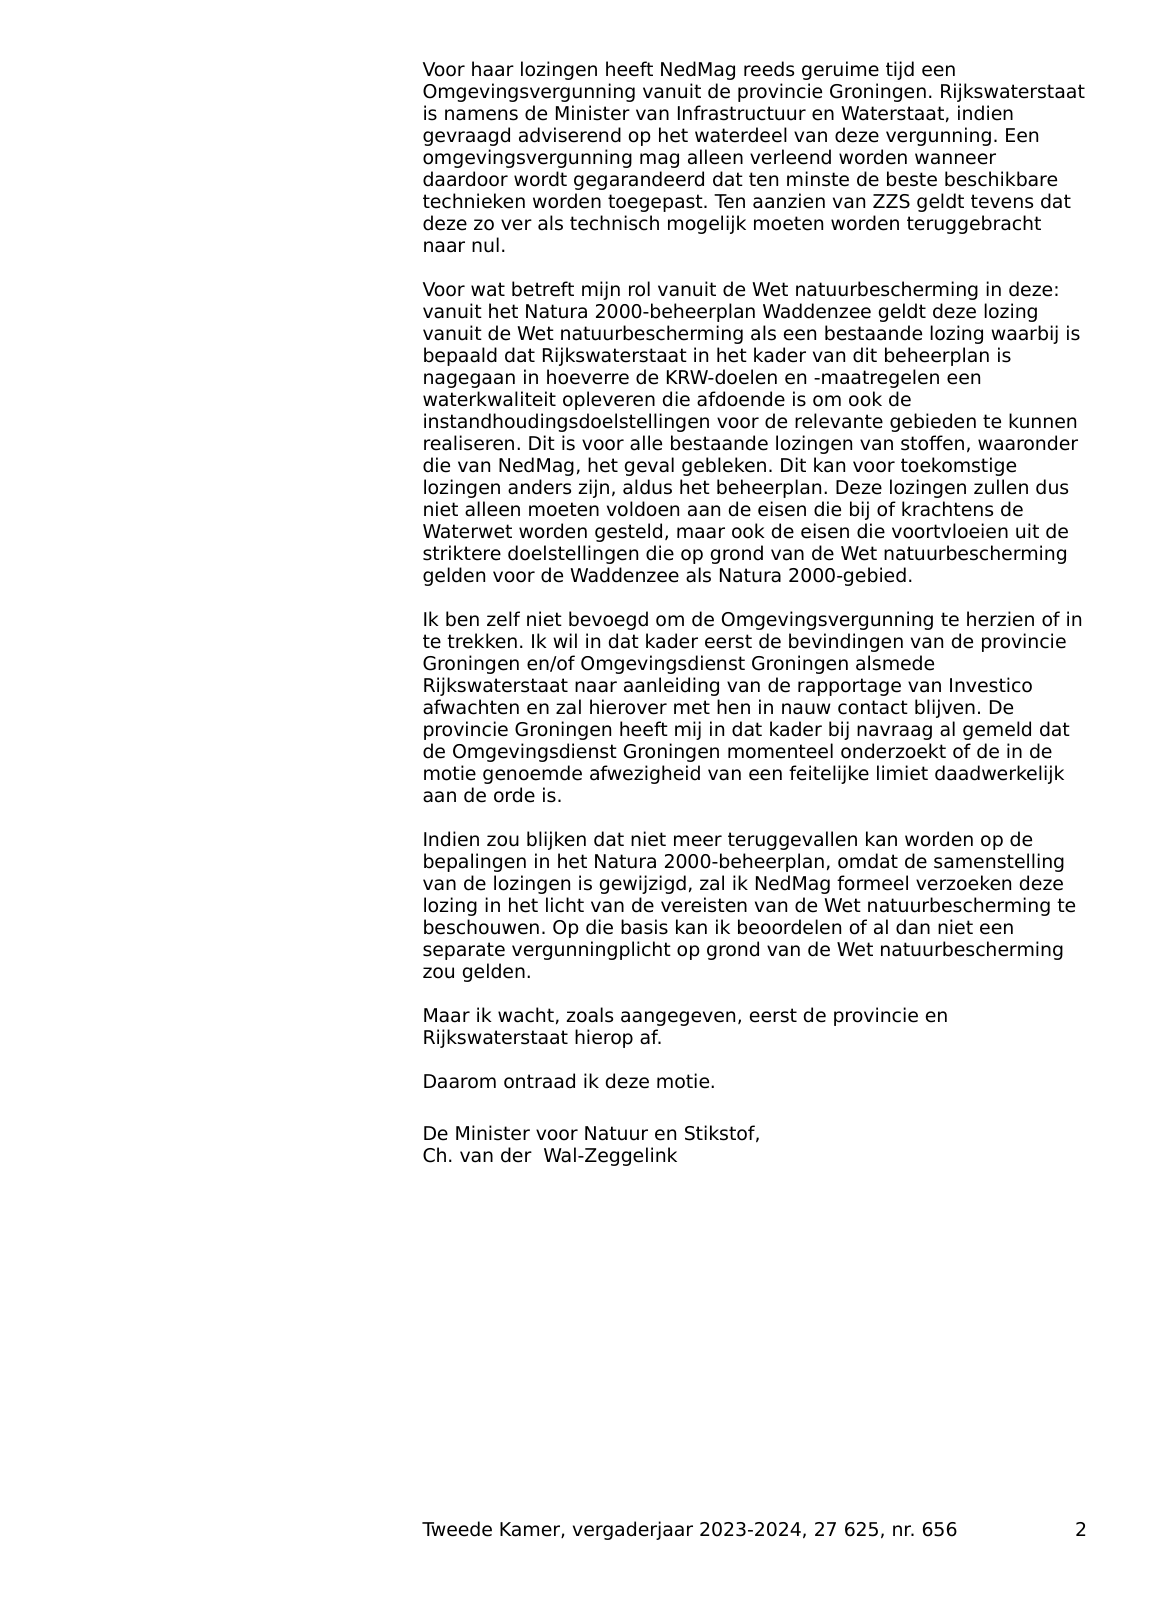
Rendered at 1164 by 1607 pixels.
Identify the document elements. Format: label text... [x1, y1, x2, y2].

text Maar ik wacht, zoals aangegeven, eerst de provincie en Rijkswaterstaat hierop af. [422, 1005, 1087, 1049]
text Ik ben zelf niet bevoegd om de Omgevingsvergunning te herzien of in te trekken. Ik wil in dat kader eerst de bevindingen van de provincie Groningen en/of Omgevingsdienst Groningen alsmede Rijkswaterstaat naar aanleiding van de rapportage van Investico afwachten en zal hierover met hen in nauw contact blijven. De provincie Groningen heeft mij in dat kader bij navraag al gemeld dat de Omgevingsdienst Groningen momenteel onderzoekt of de in de motie genoemde afwezigheid van een feitelijke limiet daadwerkelijk aan de orde is. [422, 609, 1087, 807]
text Voor haar lozingen heeft NedMag reeds geruime tijd een Omgevingsvergunning vanuit de provincie Groningen. Rijkswaterstaat is namens de Minister van Infrastructuur en Waterstaat, indien gevraagd adviserend op het waterdeel van deze vergunning. Een omgevingsvergunning mag alleen verleend worden wanneer daardoor wordt gegarandeerd dat ten minste de beste beschikbare technieken worden toegepast. Ten aanzien van ZZS geldt tevens dat deze zo ver als technisch mogelijk moeten worden teruggebracht naar nul. [422, 59, 1087, 257]
text Voor wat betreft mijn rol vanuit de Wet natuurbescherming in deze: vanuit het Natura 2000-beheerplan Waddenzee geldt deze lozing vanuit de Wet natuurbescherming als een bestaande lozing waarbij is bepaald dat Rijkswaterstaat in het kader van dit beheerplan is nagegaan in hoeverre de KRW-doelen en -maatregelen een waterkwaliteit opleveren die afdoende is om ook de instandhoudingsdoelstellingen voor de relevante gebieden te kunnen realiseren. Dit is voor alle bestaande lozingen van stoffen, waaronder die van NedMag, het geval gebleken. Dit kan voor toekomstige lozingen anders zijn, aldus het beheerplan. Deze lozingen zullen dus niet alleen moeten voldoen aan de eisen die bij of krachtens de Waterwet worden gesteld, maar ook de eisen die voortvloeien uit de striktere doelstellingen die op grond van de Wet natuurbescherming gelden voor de Waddenzee als Natura 2000-gebied. [422, 279, 1087, 587]
text Daarom ontraad ik deze motie. [422, 1071, 1087, 1093]
text Indien zou blijken dat niet meer teruggevallen kan worden op de bepalingen in het Natura 2000-beheerplan, omdat de samenstelling van de lozingen is gewijzigd, zal ik NedMag formeel verzoeken deze lozing in het licht van de vereisten van de Wet natuurbescherming te beschouwen. Op die basis kan ik beoordelen of al dan niet een separate vergunningplicht op grond van de Wet natuurbescherming zou gelden. [422, 829, 1087, 983]
text De Minister voor Natuur en Stikstof, Ch. van der Wal-Zeggelink [422, 1123, 1087, 1167]
